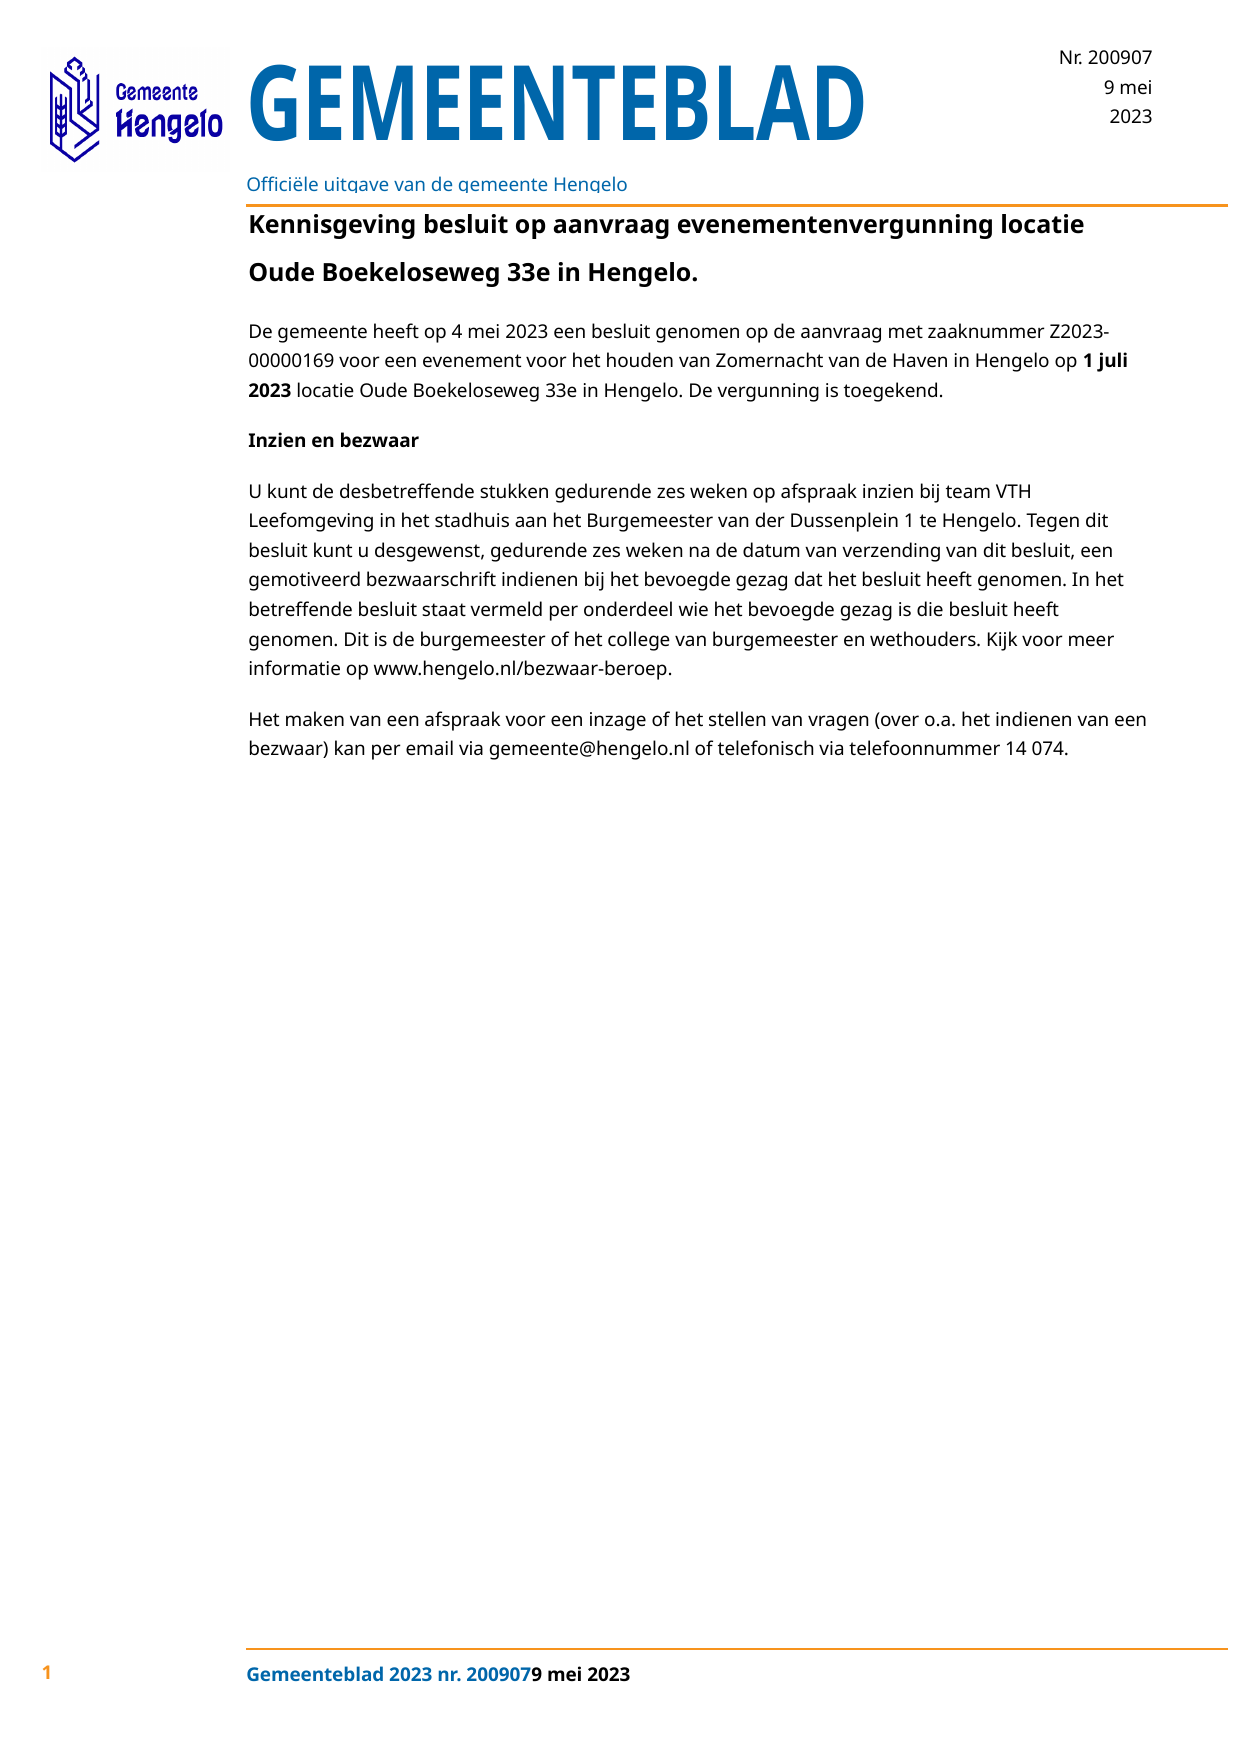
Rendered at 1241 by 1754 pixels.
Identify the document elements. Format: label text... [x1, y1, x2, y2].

text U kunt de desbetreffende stukken gedurende zes weken op afspraak inzien bij team VTH Leefomgeving in het stadhuis aan het Burgemeester van der Dussenplein 1 te Hengelo. Tegen dit besluit kunt u desgewenst, gedurende zes weken na de datum van verzending van dit besluit, een gemotiveerd bezwaarschrift indienen bij het bevoegde gezag dat het besluit heeft genomen. In het betreffende besluit staat vermeld per onderdeel wie het bevoegde gezag is die besluit heeft genomen. Dit is de burgemeester of het college van burgemeester en wethouders. Kijk voor meer informatie op www.hengelo.nl/bezwaar-beroep. [248, 478, 1152, 681]
text Inzien en bezwaar [248, 427, 1152, 453]
text Het maken van een afspraak voor een inzage of het stellen van vragen (over o.a. het indienen van een bezwaar) kan per email via gemeente@hengelo.nl of telefonisch via telefoonnummer 14 074. [248, 706, 1152, 761]
picture [41, 47, 231, 172]
text De gemeente heeft op 4 mei 2023 een besluit genomen op de aanvraag met zaaknummer Z2023-00000169 voor een evenement voor het houden van Zomernacht van de Haven in Hengelo op 1 juli 2023 locatie Oude Boekeloseweg 33e in Hengelo. De vergunning is toegekend. [248, 318, 1152, 403]
text Kennisgeving besluit op aanvraag evenementenvergunning locatie Oude Boekeloseweg 33e in Hengelo. [248, 207, 1152, 288]
